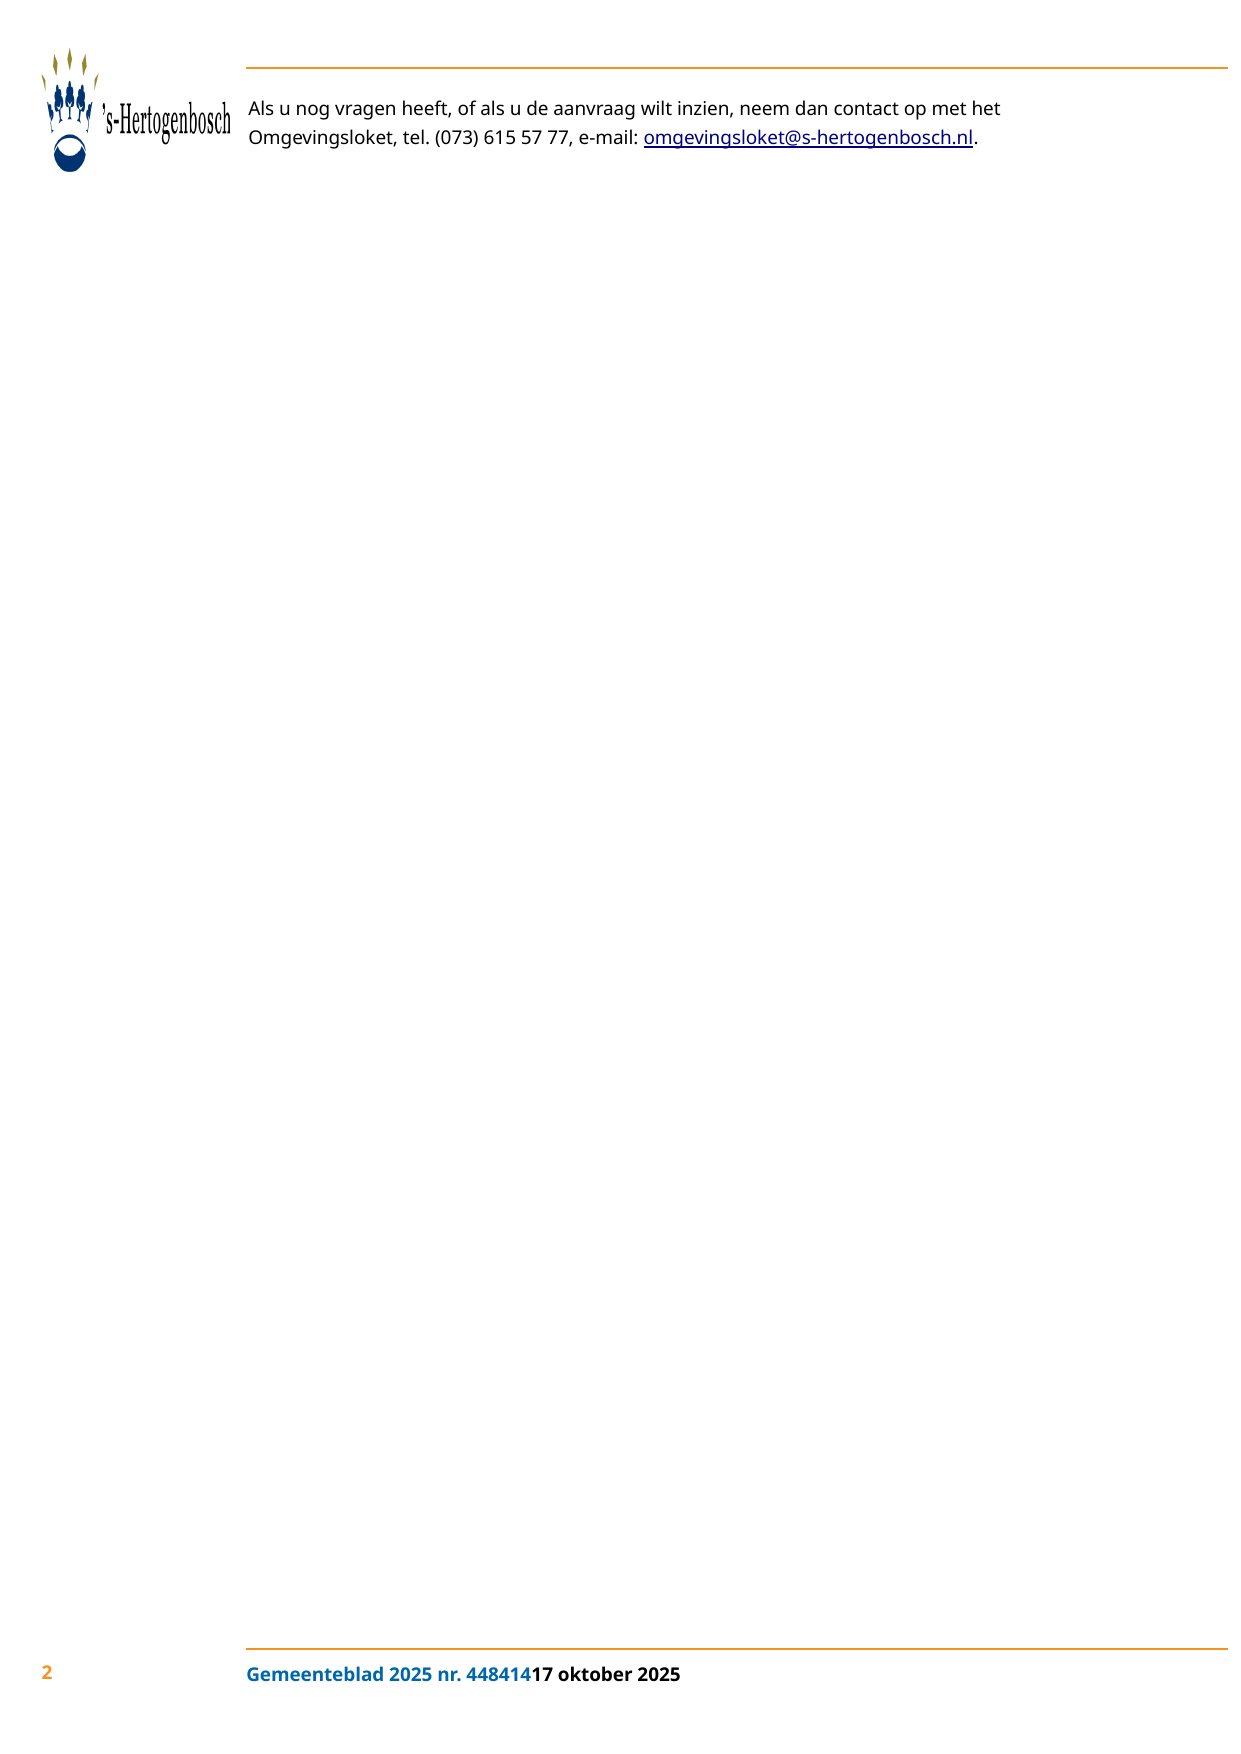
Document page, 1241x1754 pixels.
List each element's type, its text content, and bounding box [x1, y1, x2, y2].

text Als u nog vragen heeft, of als u de aanvraag wilt inzien, neem dan contact op met het Omgevingsloket, tel. (073) 615 57 77, e-mail: omgevingsloket@s-hertogenbosch.nl. [248, 95, 1152, 150]
picture [41, 47, 231, 172]
